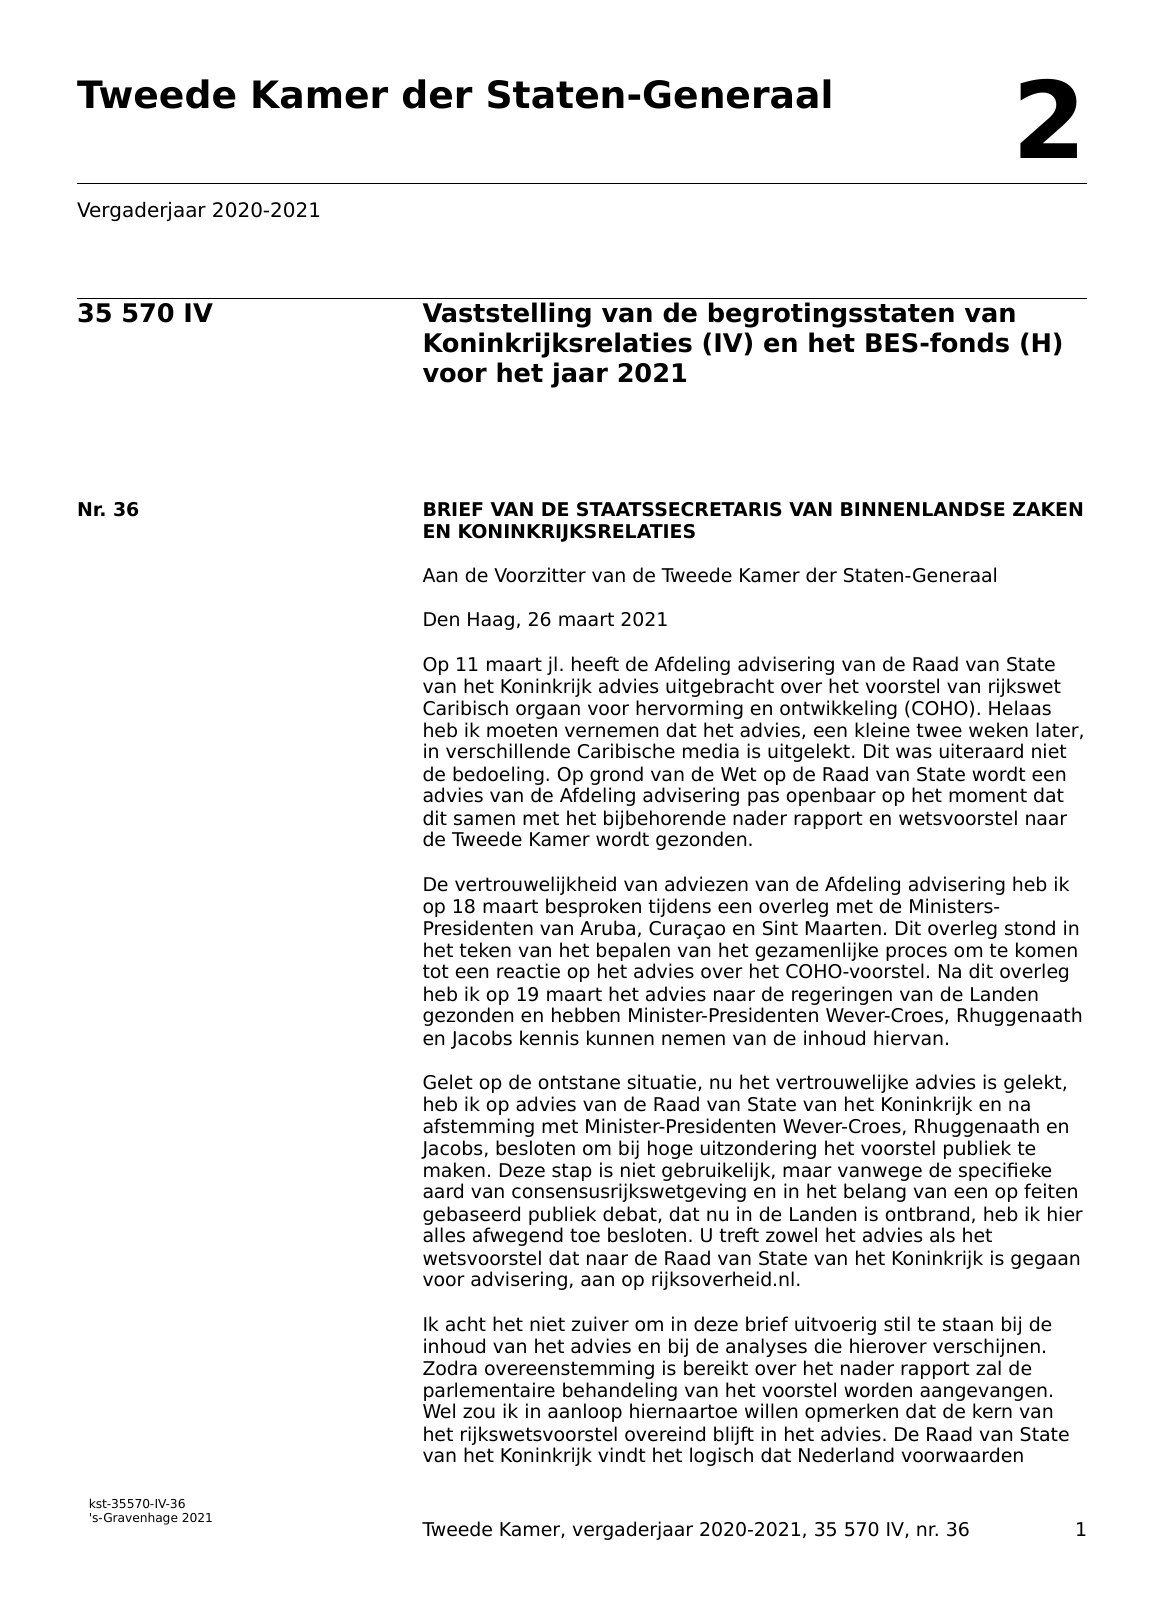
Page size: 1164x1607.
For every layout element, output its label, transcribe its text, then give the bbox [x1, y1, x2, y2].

text 's-Gravenhage 2021 [88, 1511, 323, 1525]
table_header Tweede Kamer der Staten-Generaal [77, 59, 886, 183]
text Ik acht het niet zuiver om in deze brief uitvoerig stil te staan bij de inhoud van het advies en bij de analyses die hierover verschijnen. Zodra overeenstemming is bereikt over het nader rapport zal de parlementaire behandeling van het voorstel worden aangevangen. Wel zou ik in aanloop hiernaartoe willen opmerken dat de kern van het rijkswetsvoorstel overeind blijft in het advies. De Raad van State van het Koninkrijk vindt het logisch dat Nederland voorwaarden [422, 1313, 1087, 1467]
text Den Haag, 26 maart 2021 [422, 609, 1087, 631]
text kst-35570-IV-36 [88, 1497, 323, 1511]
text De vertrouwelijkheid van adviezen van de Afdeling advisering heb ik op 18 maart besproken tijdens een overleg met de Ministers-Presidenten van Aruba, Curaçao en Sint Maarten. Dit overleg stond in het teken van het bepalen van het gezamenlijke proces om te komen tot een reactie op het advies over het COHO-voorstel. Na dit overleg heb ik op 19 maart het advies naar de regeringen van de Landen gezonden en hebben Minister-Presidenten Wever-Croes, Rhuggenaath en Jacobs kennis kunnen nemen van de inhoud hiervan. [422, 873, 1087, 1049]
text Gelet op de ontstane situatie, nu het vertrouwelijke advies is gelekt, heb ik op advies van de Raad van State van het Koninkrijk en na afstemming met Minister-Presidenten Wever-Croes, Rhuggenaath en Jacobs, besloten om bij hoge uitzondering het voorstel publiek te maken. Deze stap is niet gebruikelijk, maar vanwege de specifieke aard van consensusrijkswetgeving en in het belang van een op feiten gebaseerd publiek debat, dat nu in de Landen is ontbrand, heb ik hier alles afwegend toe besloten. U treft zowel het advies als het wetsvoorstel dat naar de Raad van State van het Koninkrijk is gegaan voor advisering, aan op rijksoverheid.nl. [422, 1072, 1087, 1291]
text Aan de Voorzitter van de Tweede Kamer der Staten-Generaal [422, 565, 1087, 587]
table_cell Vergaderjaar 2020-2021 [77, 184, 1087, 298]
text Op 11 maart jl. heeft de Afdeling advisering van de Raad van State van het Koninkrijk advies uitgebracht over het voorstel van rijkswet Caribisch orgaan voor hervorming en ontwikkeling (COHO). Helaas heb ik moeten vernemen dat het advies, een kleine twee weken later, in verschillende Caribische media is uitgelekt. Dit was uiteraard niet de bedoeling. Op grond van de Wet op de Raad van State wordt een advies van de Afdeling advisering pas openbaar op het moment dat dit samen met het bijbehorende nader rapport en wetsvoorstel naar de Tweede Kamer wordt gezonden. [422, 653, 1087, 851]
subtitle Nr. 36 BRIEF VAN DE STAATSSECRETARIS VAN BINNENLANDSE ZAKEN EN KONINKRIJKSRELATIES [77, 499, 1087, 543]
table_header 2 [886, 59, 1087, 183]
subtitle 35 570 IV Vaststelling van de begrotingsstaten van Koninkrijksrelaties (IV) en het BES-fonds (H) voor het jaar 2021 [77, 299, 1087, 388]
